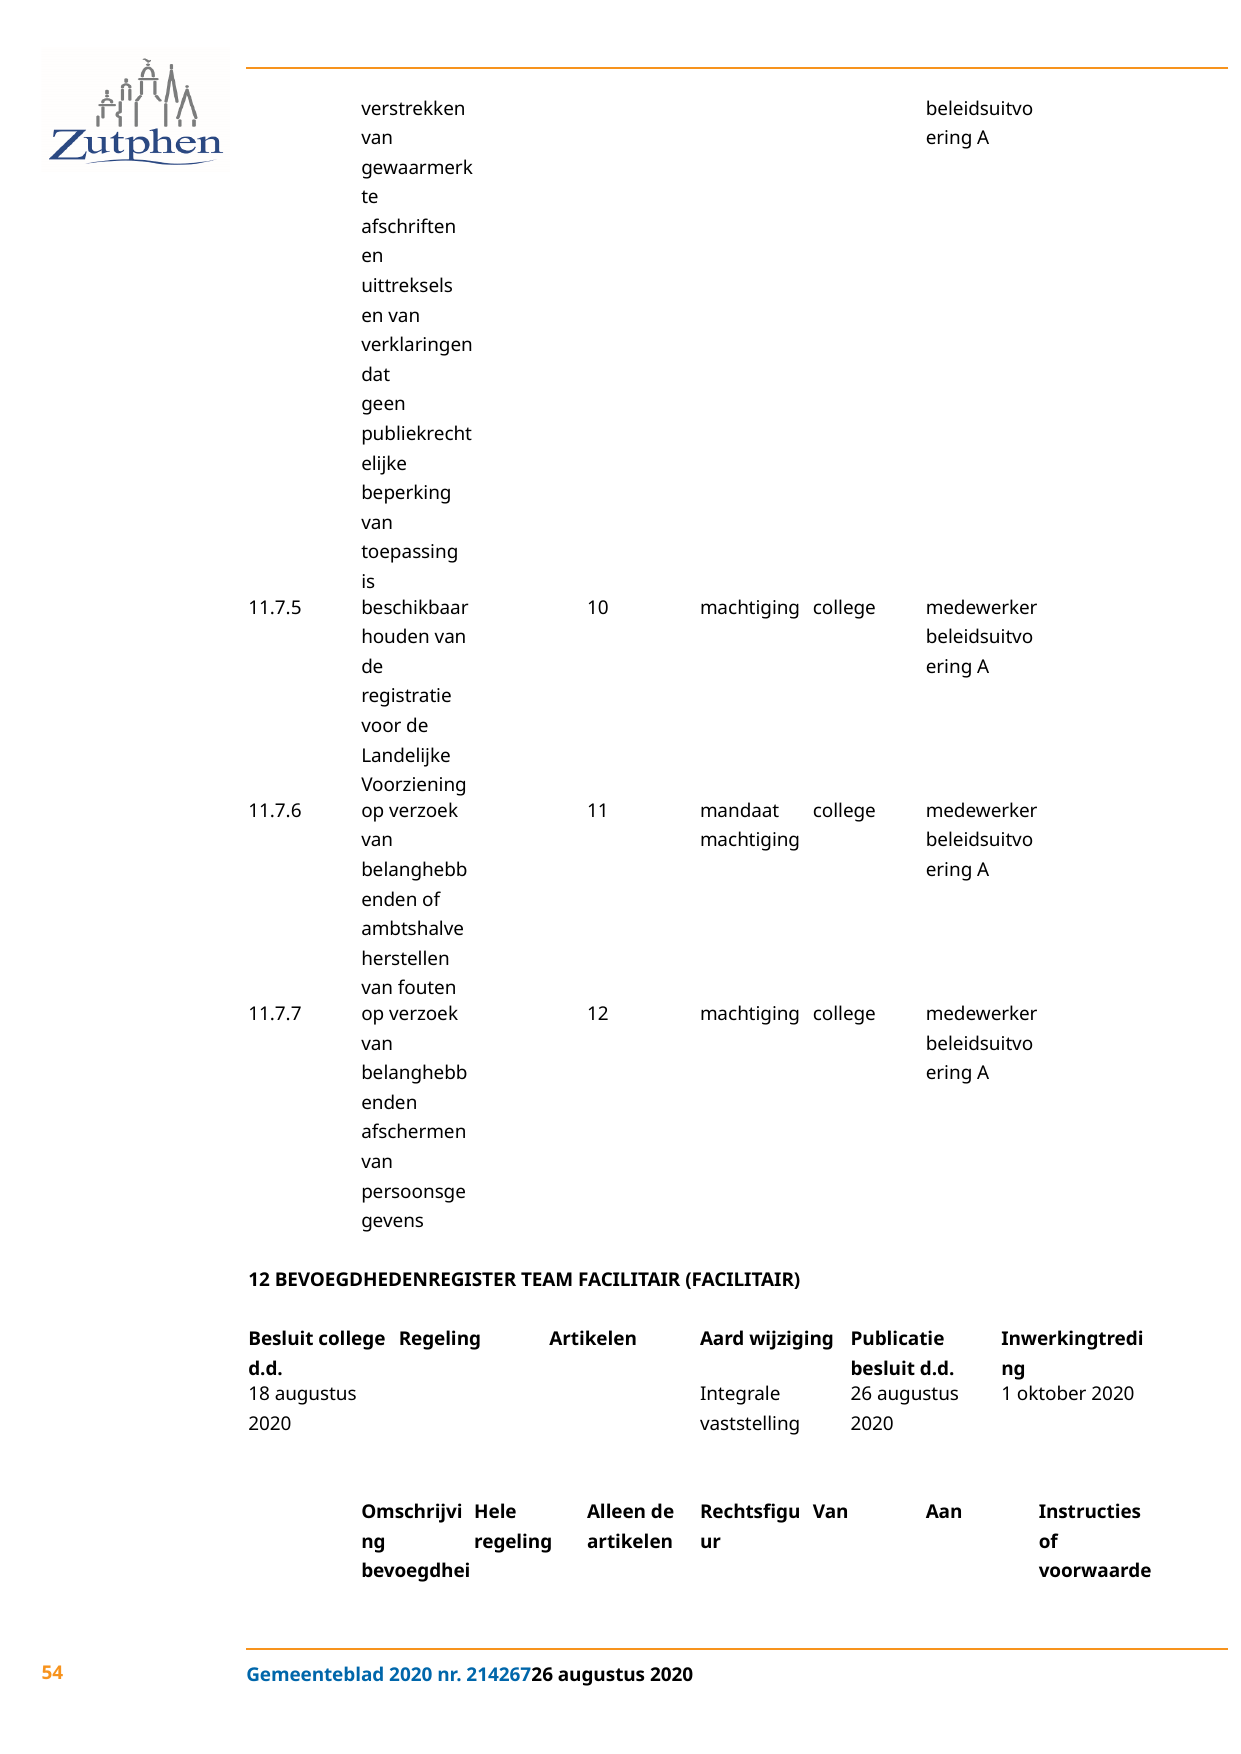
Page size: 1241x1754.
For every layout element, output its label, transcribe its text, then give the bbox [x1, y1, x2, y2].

table_cell [1039, 594, 1152, 797]
table_cell 11.7.5 [248, 594, 361, 797]
table_header Instructies of voorwaarde [1039, 1498, 1152, 1583]
table_cell [474, 95, 587, 594]
table_cell [399, 1381, 549, 1436]
table_cell [474, 797, 587, 1000]
table_cell college [813, 594, 926, 797]
table_header Omschrijving bevoegdhei [361, 1498, 474, 1583]
text 12 BEVOEGDHEDENREGISTER TEAM FACILITAIR (FACILITAIR) [248, 1266, 1152, 1292]
table_header Rechtsfiguur [700, 1498, 813, 1583]
table_cell [1039, 797, 1152, 1000]
table_header Inwerkingtreding [1001, 1325, 1152, 1381]
table_cell [700, 95, 813, 594]
table_cell 10 [587, 594, 700, 797]
table_cell [813, 95, 926, 594]
table_cell 12 [587, 1000, 700, 1233]
table_header Hele regeling [474, 1498, 587, 1583]
table_header [248, 1498, 361, 1583]
table_cell [1039, 95, 1152, 594]
table_cell college [813, 797, 926, 1000]
table_header Aan [926, 1498, 1038, 1583]
table_header Besluit college d.d. [248, 1325, 398, 1381]
table_cell 26 augustus 2020 [850, 1381, 1001, 1436]
table_cell [587, 95, 700, 594]
table_cell 11.7.7 [248, 1000, 361, 1233]
table_header Publicatie besluit d.d. [850, 1325, 1001, 1381]
table_cell [474, 1000, 587, 1233]
table_cell medewerker beleidsuitvoering A [926, 797, 1038, 1000]
table_cell [248, 95, 361, 594]
table_cell 11 [587, 797, 700, 1000]
table_cell 18 augustus 2020 [248, 1381, 398, 1436]
picture [41, 47, 231, 172]
table_cell op verzoek van belanghebbenden of ambtshalve herstellen van fouten [361, 797, 474, 1000]
table_cell Integrale vaststelling [700, 1381, 850, 1436]
table_cell medewerker beleidsuitvoering A [926, 1000, 1038, 1233]
table_cell machtiging [700, 594, 813, 797]
table_cell op verzoek van belanghebbenden afschermen van persoonsgegevens [361, 1000, 474, 1233]
table_header Van [813, 1498, 926, 1583]
table_cell medewerker beleidsuitvoering A [926, 594, 1038, 797]
table_header Artikelen [549, 1325, 700, 1381]
table_cell machtiging [700, 1000, 813, 1233]
table_header Regeling [399, 1325, 549, 1381]
table_header Aard wijziging [700, 1325, 850, 1381]
table_cell verstrekken van gewaarmerkte afschriften en uittreksels en van verklaringen dat geen publiekrechtelijke beperking van toepassing is [361, 95, 474, 594]
table_cell [474, 594, 587, 797]
table_header Alleen de artikelen [587, 1498, 700, 1583]
table_cell [1039, 1000, 1152, 1233]
table_cell 1 oktober 2020 [1001, 1381, 1152, 1436]
table_cell beschikbaar houden van de registratie voor de Landelijke Voorziening [361, 594, 474, 797]
table_cell mandaat machtiging [700, 797, 813, 1000]
table_cell college [813, 1000, 926, 1233]
table_cell [549, 1381, 700, 1436]
table_cell 11.7.6 [248, 797, 361, 1000]
table_cell beleidsuitvoering A [926, 95, 1038, 594]
